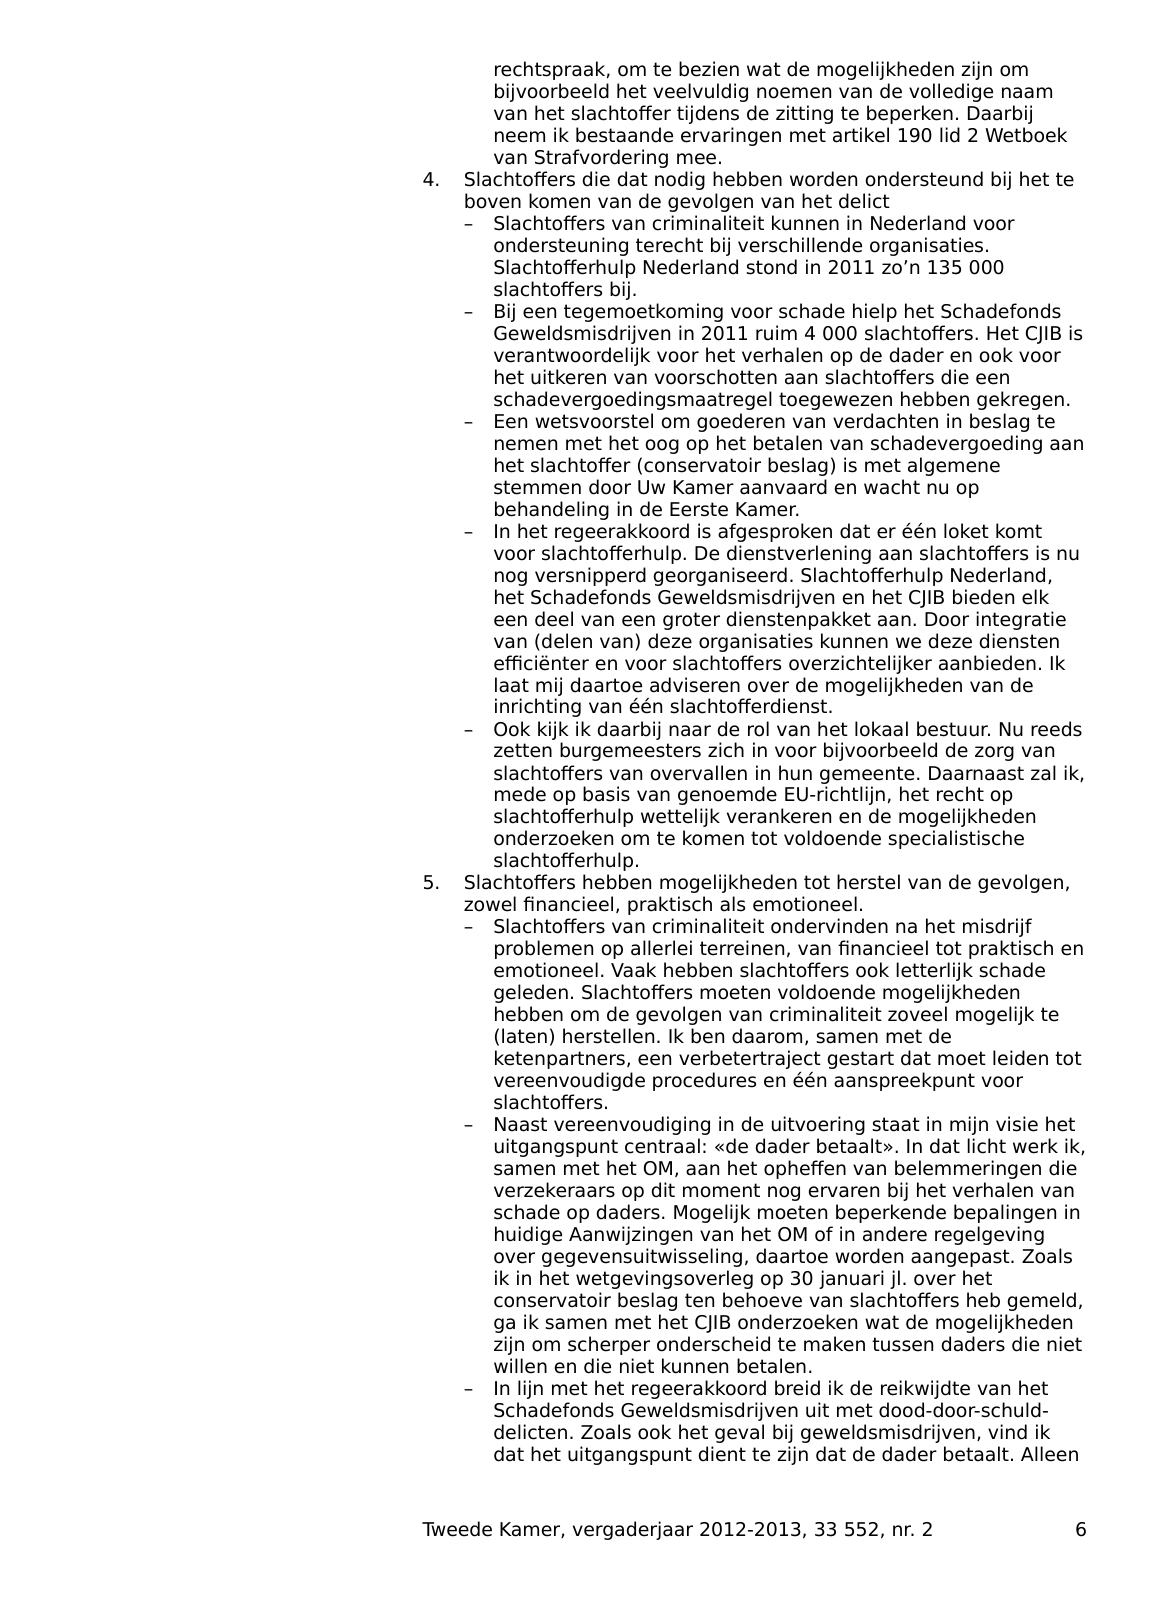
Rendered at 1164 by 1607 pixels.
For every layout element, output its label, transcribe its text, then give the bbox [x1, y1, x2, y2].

text – Naast vereenvoudiging in de uitvoering staat in mijn visie het uitgangspunt centraal: «de dader betaalt». In dat licht werk ik, samen met het OM, aan het opheffen van belemmeringen die verzekeraars op dit moment nog ervaren bij het verhalen van schade op daders. Mogelijk moeten beperkende bepalingen in huidige Aanwijzingen van het OM of in andere regelgeving over gegevensuitwisseling, daartoe worden aangepast. Zoals ik in het wetgevingsoverleg op 30 januari jl. over het conservatoir beslag ten behoeve van slachtoffers heb gemeld, ga ik samen met het CJIB onderzoeken wat de mogelijkheden zijn om scherper onderscheid te maken tussen daders die niet willen en die niet kunnen betalen. [464, 1114, 1087, 1378]
text – In het regeerakkoord is afgesproken dat er één loket komt voor slachtofferhulp. De dienstverlening aan slachtoffers is nu nog versnipperd georganiseerd. Slachtofferhulp Nederland, het Schadefonds Geweldsmisdrijven en het CJIB bieden elk een deel van een groter dienstenpakket aan. Door integratie van (delen van) deze organisaties kunnen we deze diensten efficiënter en voor slachtoffers overzichtelijker aanbieden. Ik laat mij daartoe adviseren over de mogelijkheden van de inrichting van één slachtofferdienst. [464, 521, 1087, 718]
text – Slachtoffers van criminaliteit ondervinden na het misdrijf problemen op allerlei terreinen, van financieel tot praktisch en emotioneel. Vaak hebben slachtoffers ook letterlijk schade geleden. Slachtoffers moeten voldoende mogelijkheden hebben om de gevolgen van criminaliteit zoveel mogelijk te (laten) herstellen. Ik ben daarom, samen met de ketenpartners, een verbetertraject gestart dat moet leiden tot vereenvoudigde procedures en één aanspreekpunt voor slachtoffers. [464, 916, 1087, 1114]
text – In lijn met het regeerakkoord breid ik de reikwijdte van het Schadefonds Geweldsmisdrijven uit met dood-door-schuld-delicten. Zoals ook het geval bij geweldsmisdrijven, vind ik dat het uitgangspunt dient te zijn dat de dader betaalt. Alleen [464, 1378, 1087, 1466]
text 5. Slachtoffers hebben mogelijkheden tot herstel van de gevolgen, zowel financieel, praktisch als emotioneel. [422, 872, 1087, 916]
text 4. Slachtoffers die dat nodig hebben worden ondersteund bij het te boven komen van de gevolgen van het delict [422, 169, 1087, 213]
text – Bij een tegemoetkoming voor schade hielp het Schadefonds Geweldsmisdrijven in 2011 ruim 4 000 slachtoffers. Het CJIB is verantwoordelijk voor het verhalen op de dader en ook voor het uitkeren van voorschotten aan slachtoffers die een schadevergoedingsmaatregel toegewezen hebben gekregen. [464, 301, 1087, 411]
text – Slachtoffers van criminaliteit kunnen in Nederland voor ondersteuning terecht bij verschillende organisaties. Slachtofferhulp Nederland stond in 2011 zo’n 135 000 slachtoffers bij. [464, 213, 1087, 301]
text – Ook kijk ik daarbij naar de rol van het lokaal bestuur. Nu reeds zetten burgemeesters zich in voor bijvoorbeeld de zorg van slachtoffers van overvallen in hun gemeente. Daarnaast zal ik, mede op basis van genoemde EU-richtlijn, het recht op slachtofferhulp wettelijk verankeren en de mogelijkheden onderzoeken om te komen tot voldoende specialistische slachtofferhulp. [464, 718, 1087, 872]
text rechtspraak, om te bezien wat de mogelijkheden zijn om bijvoorbeeld het veelvuldig noemen van de volledige naam van het slachtoffer tijdens de zitting te beperken. Daarbij neem ik bestaande ervaringen met artikel 190 lid 2 Wetboek van Strafvordering mee. [464, 59, 1087, 169]
text – Een wetsvoorstel om goederen van verdachten in beslag te nemen met het oog op het betalen van schadevergoeding aan het slachtoffer (conservatoir beslag) is met algemene stemmen door Uw Kamer aanvaard en wacht nu op behandeling in de Eerste Kamer. [464, 411, 1087, 521]
